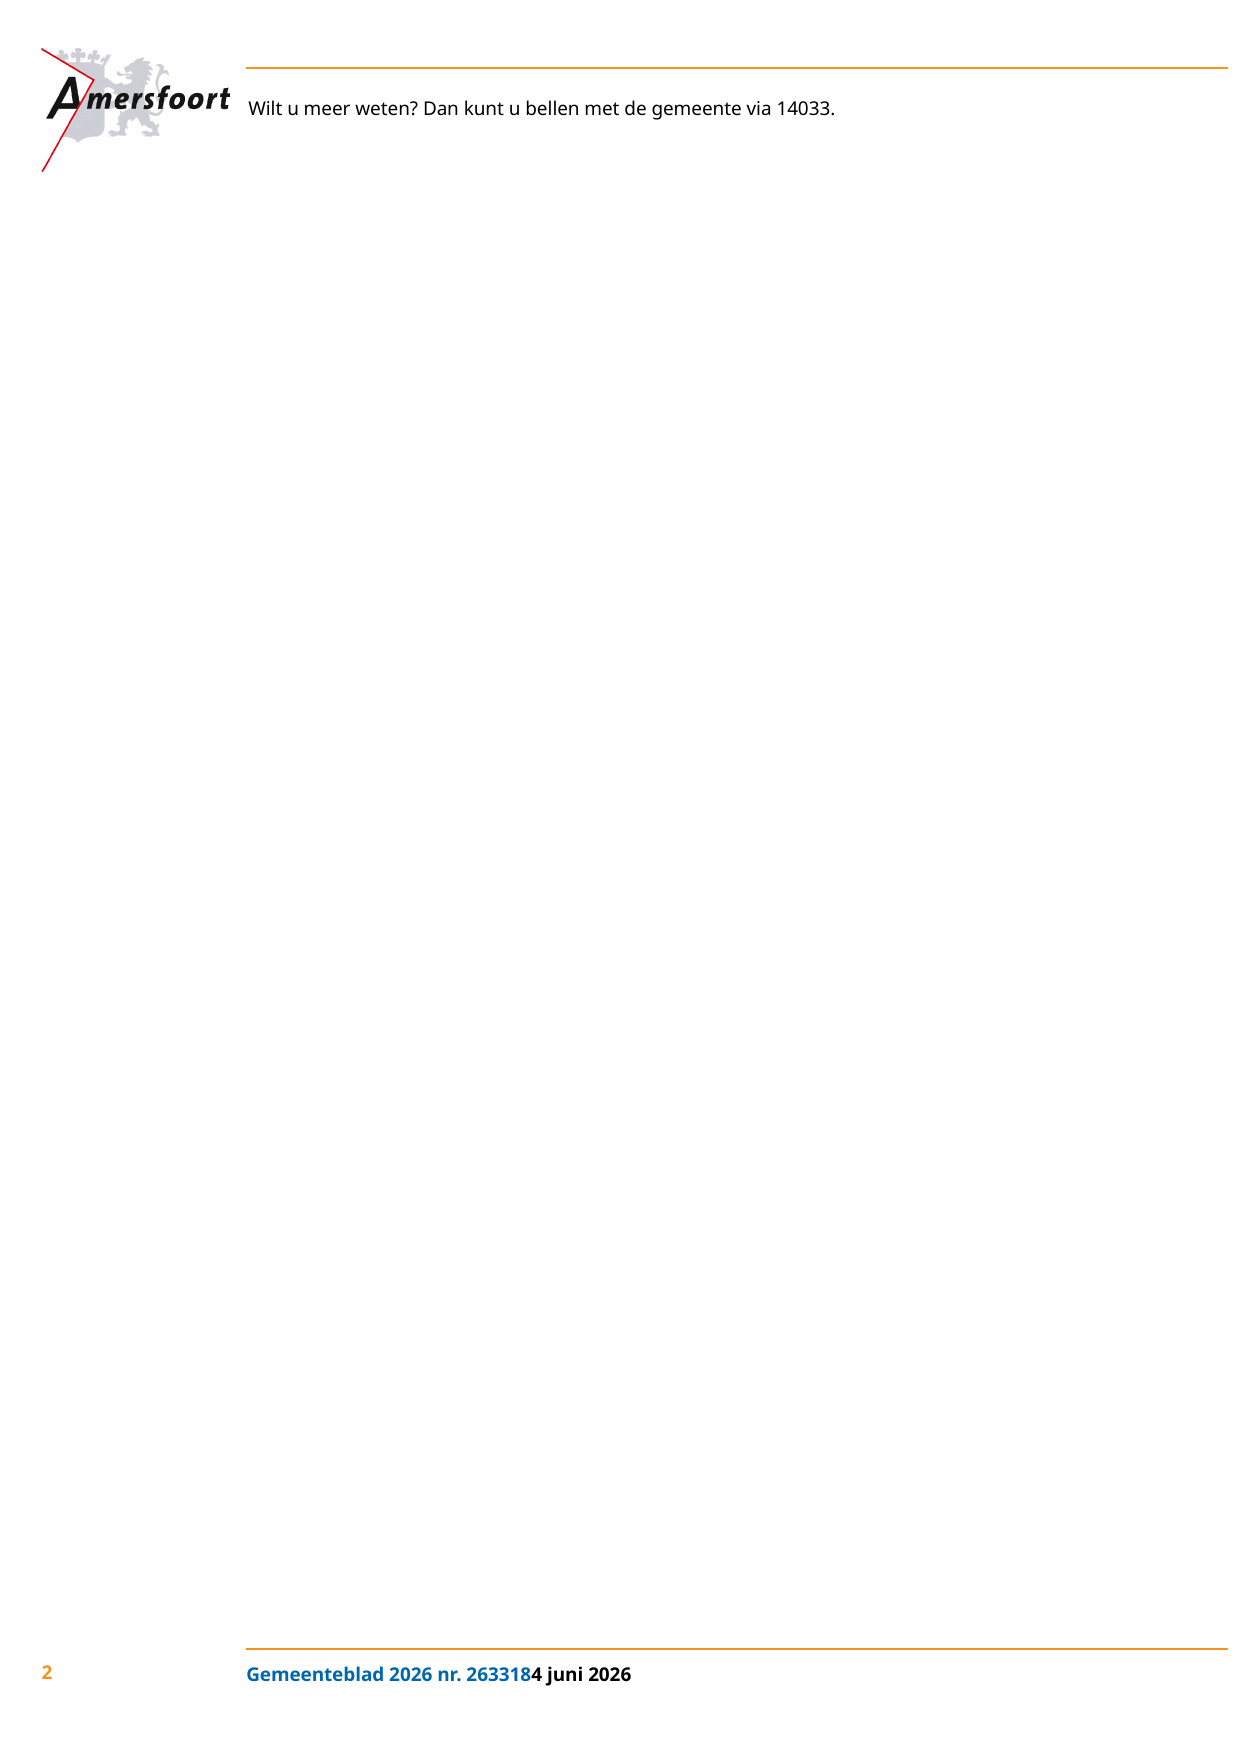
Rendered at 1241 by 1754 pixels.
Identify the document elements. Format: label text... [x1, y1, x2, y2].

picture [41, 47, 231, 172]
text Wilt u meer weten? Dan kunt u bellen met de gemeente via 14033. [248, 95, 1152, 121]
